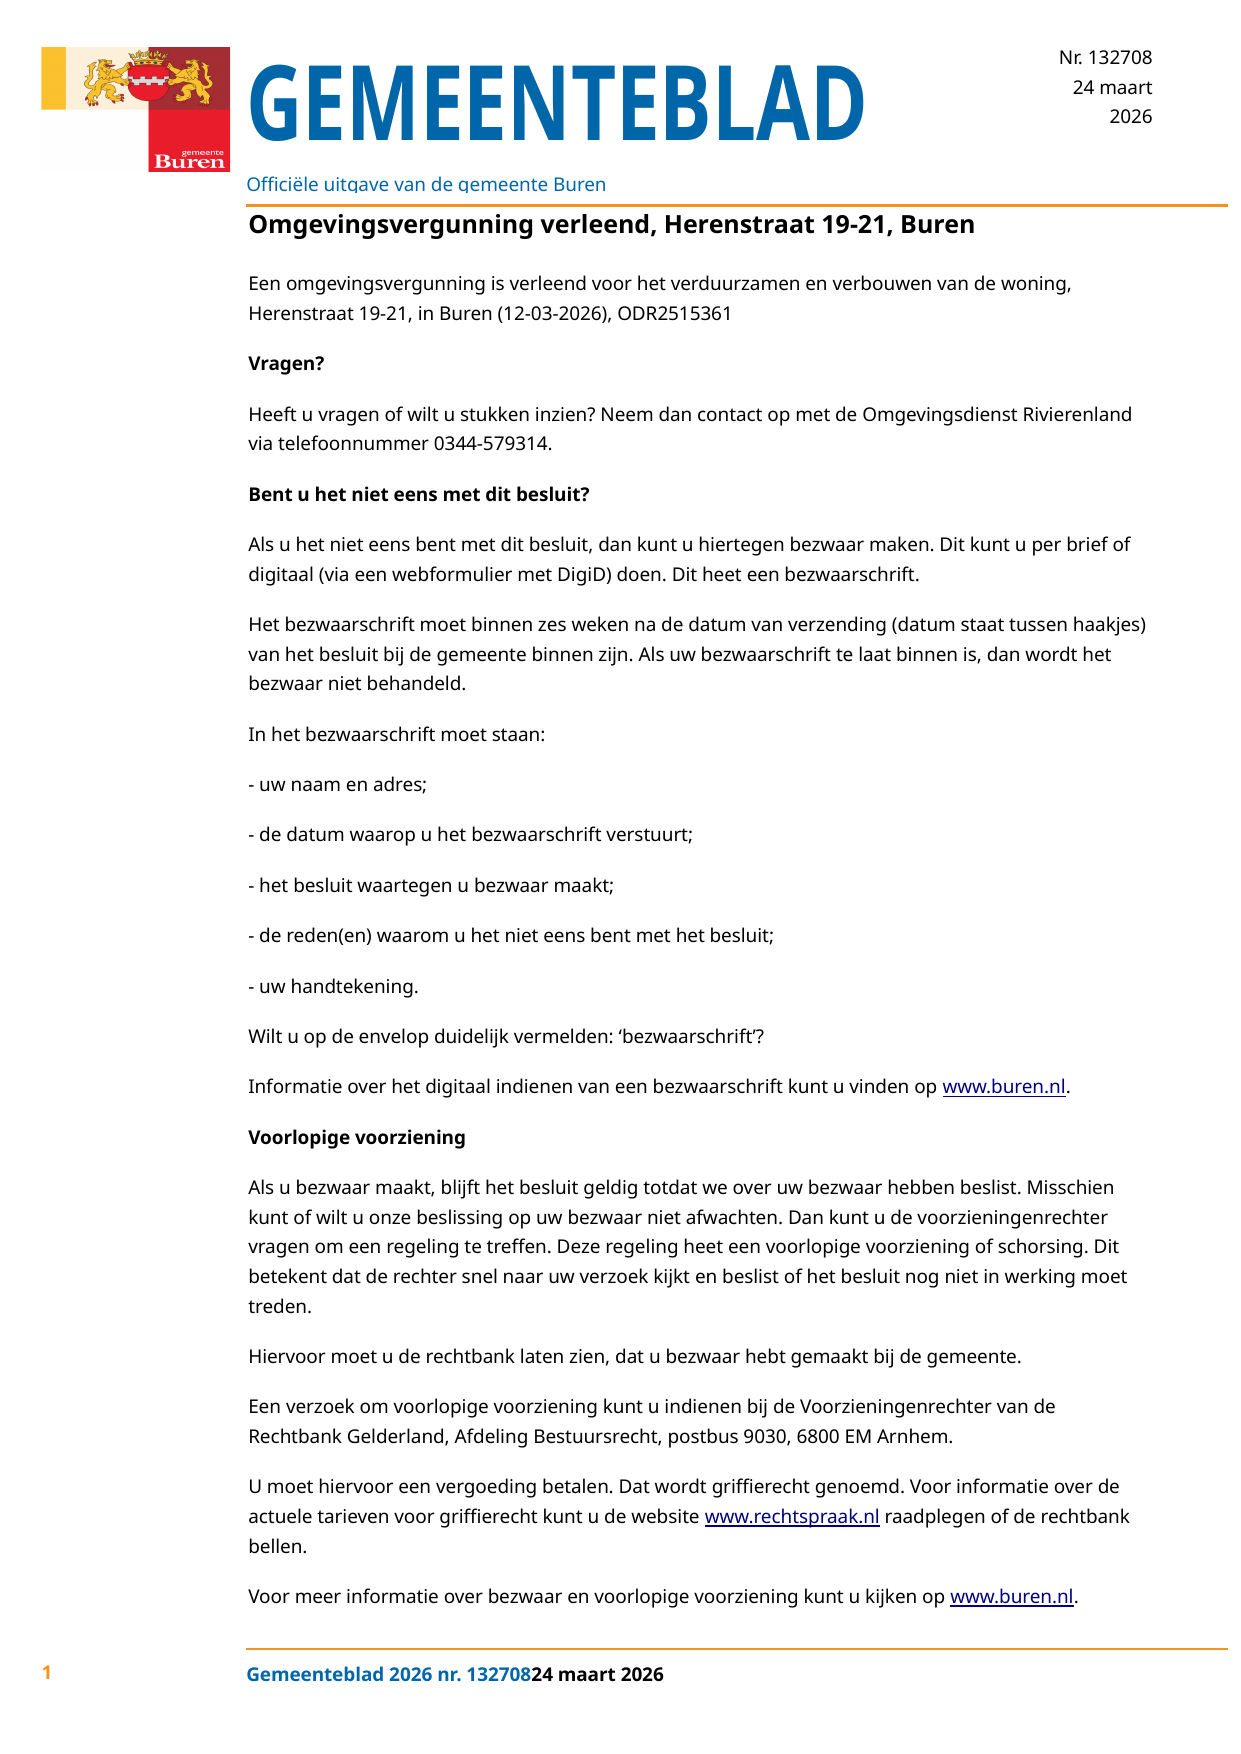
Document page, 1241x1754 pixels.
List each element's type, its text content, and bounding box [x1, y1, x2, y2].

text - het besluit waartegen u bezwaar maakt; [248, 872, 1152, 898]
text U moet hiervoor een vergoeding betalen. Dat wordt griffierecht genoemd. Voor informatie over de actuele tarieven voor griffierecht kunt u de website www.rechtspraak.nl raadplegen of de rechtbank bellen. [248, 1474, 1152, 1558]
text Voorlopige voorziening [248, 1124, 1152, 1150]
text Voor meer informatie over bezwaar en voorlopige voorziening kunt u kijken op www.buren.nl. [248, 1583, 1152, 1609]
text Omgevingsvergunning verleend, Herenstraat 19-21, Buren [248, 207, 1152, 241]
text - de datum waarop u het bezwaarschrift verstuurt; [248, 822, 1152, 847]
text Wilt u op de envelop duidelijk vermelden: ‘bezwaarschrift’? [248, 1023, 1152, 1049]
text Vragen? [248, 350, 1152, 376]
picture [41, 47, 231, 172]
text Als u bezwaar maakt, blijft het besluit geldig totdat we over uw bezwaar hebben beslist. Misschien kunt of wilt u onze beslissing op uw bezwaar niet afwachten. Dan kunt u de voorzieningenrechter vragen om een regeling te treffen. Deze regeling heet een voorlopige voorziening of schorsing. Dit betekent dat de rechter snel naar uw verzoek kijkt en beslist of het besluit nog niet in werking moet treden. [248, 1174, 1152, 1318]
text - uw handtekening. [248, 973, 1152, 998]
text Informatie over het digitaal indienen van een bezwaarschrift kunt u vinden op www.buren.nl. [248, 1074, 1152, 1099]
text Een verzoek om voorlopige voorziening kunt u indienen bij de Voorzieningenrechter van de Rechtbank Gelderland, Afdeling Bestuursrecht, postbus 9030, 6800 EM Arnhem. [248, 1394, 1152, 1449]
text Heeft u vragen of wilt u stukken inzien? Neem dan contact op met de Omgevingsdienst Rivierenland via telefoonnummer 0344-579314. [248, 401, 1152, 456]
text - uw naam en adres; [248, 771, 1152, 797]
text Als u het niet eens bent met dit besluit, dan kunt u hiertegen bezwaar maken. Dit kunt u per brief of digitaal (via een webformulier met DigiD) doen. Dit heet een bezwaarschrift. [248, 531, 1152, 586]
text In het bezwaarschrift moet staan: [248, 721, 1152, 746]
text Het bezwaarschrift moet binnen zes weken na de datum van verzending (datum staat tussen haakjes) van het besluit bij de gemeente binnen zijn. Als uw bezwaarschrift te laat binnen is, dan wordt het bezwaar niet behandeld. [248, 611, 1152, 696]
text Hiervoor moet u de rechtbank laten zien, dat u bezwaar hebt gemaakt bij de gemeente. [248, 1343, 1152, 1369]
text Een omgevingsvergunning is verleend voor het verduurzamen en verbouwen van de woning, Herenstraat 19-21, in Buren (12-03-2026), ODR2515361 [248, 270, 1152, 326]
text Bent u het niet eens met dit besluit? [248, 481, 1152, 506]
text - de reden(en) waarom u het niet eens bent met het besluit; [248, 922, 1152, 948]
